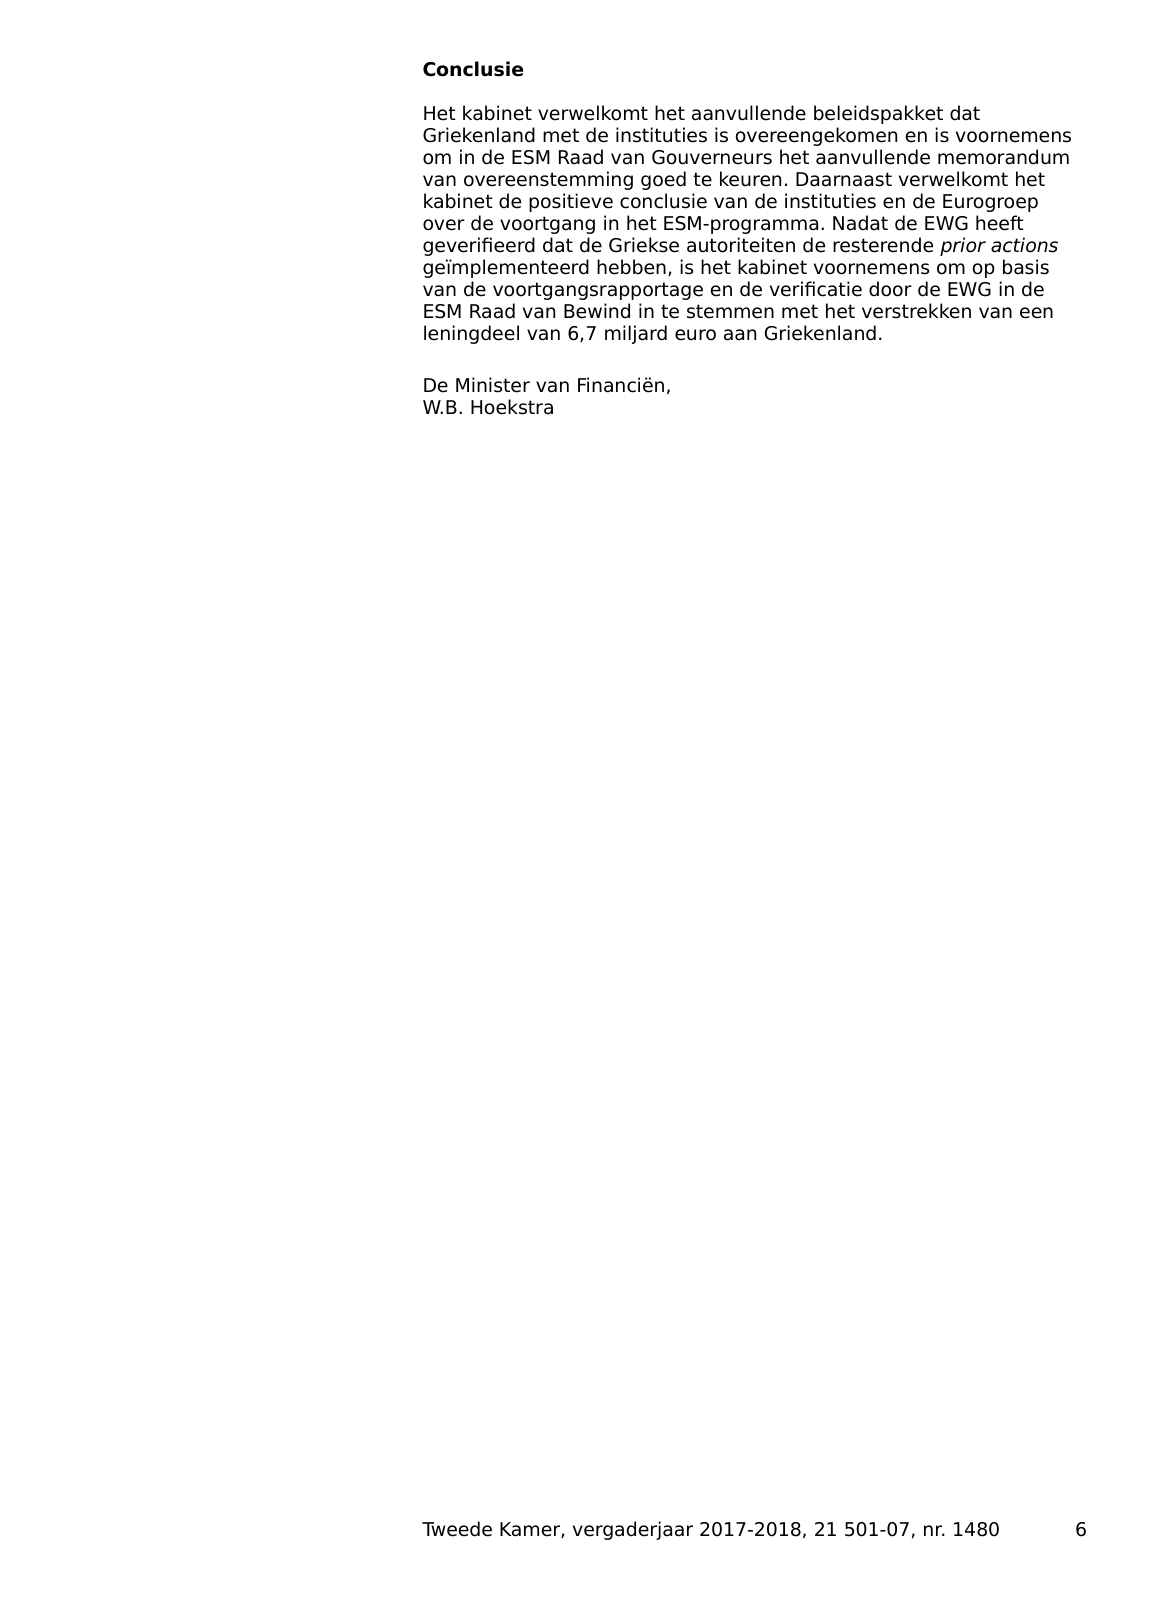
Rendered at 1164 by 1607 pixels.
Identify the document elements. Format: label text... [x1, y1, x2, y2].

subtitle Conclusie [422, 59, 1087, 81]
text Het kabinet verwelkomt het aanvullende beleidspakket dat Griekenland met de instituties is overeengekomen en is voornemens om in de ESM Raad van Gouverneurs het aanvullende memorandum van overeenstemming goed te keuren. Daarnaast verwelkomt het kabinet de positieve conclusie van de instituties en de Eurogroep over de voortgang in het ESM-programma. Nadat de EWG heeft geverifieerd dat de Griekse autoriteiten de resterende prior actions geïmplementeerd hebben, is het kabinet voornemens om op basis van de voortgangsrapportage en de verificatie door de EWG in de ESM Raad van Bewind in te stemmen met het verstrekken van een leningdeel van 6,7 miljard euro aan Griekenland. [422, 103, 1087, 345]
text De Minister van Financiën, W.B. Hoekstra [422, 375, 1087, 419]
